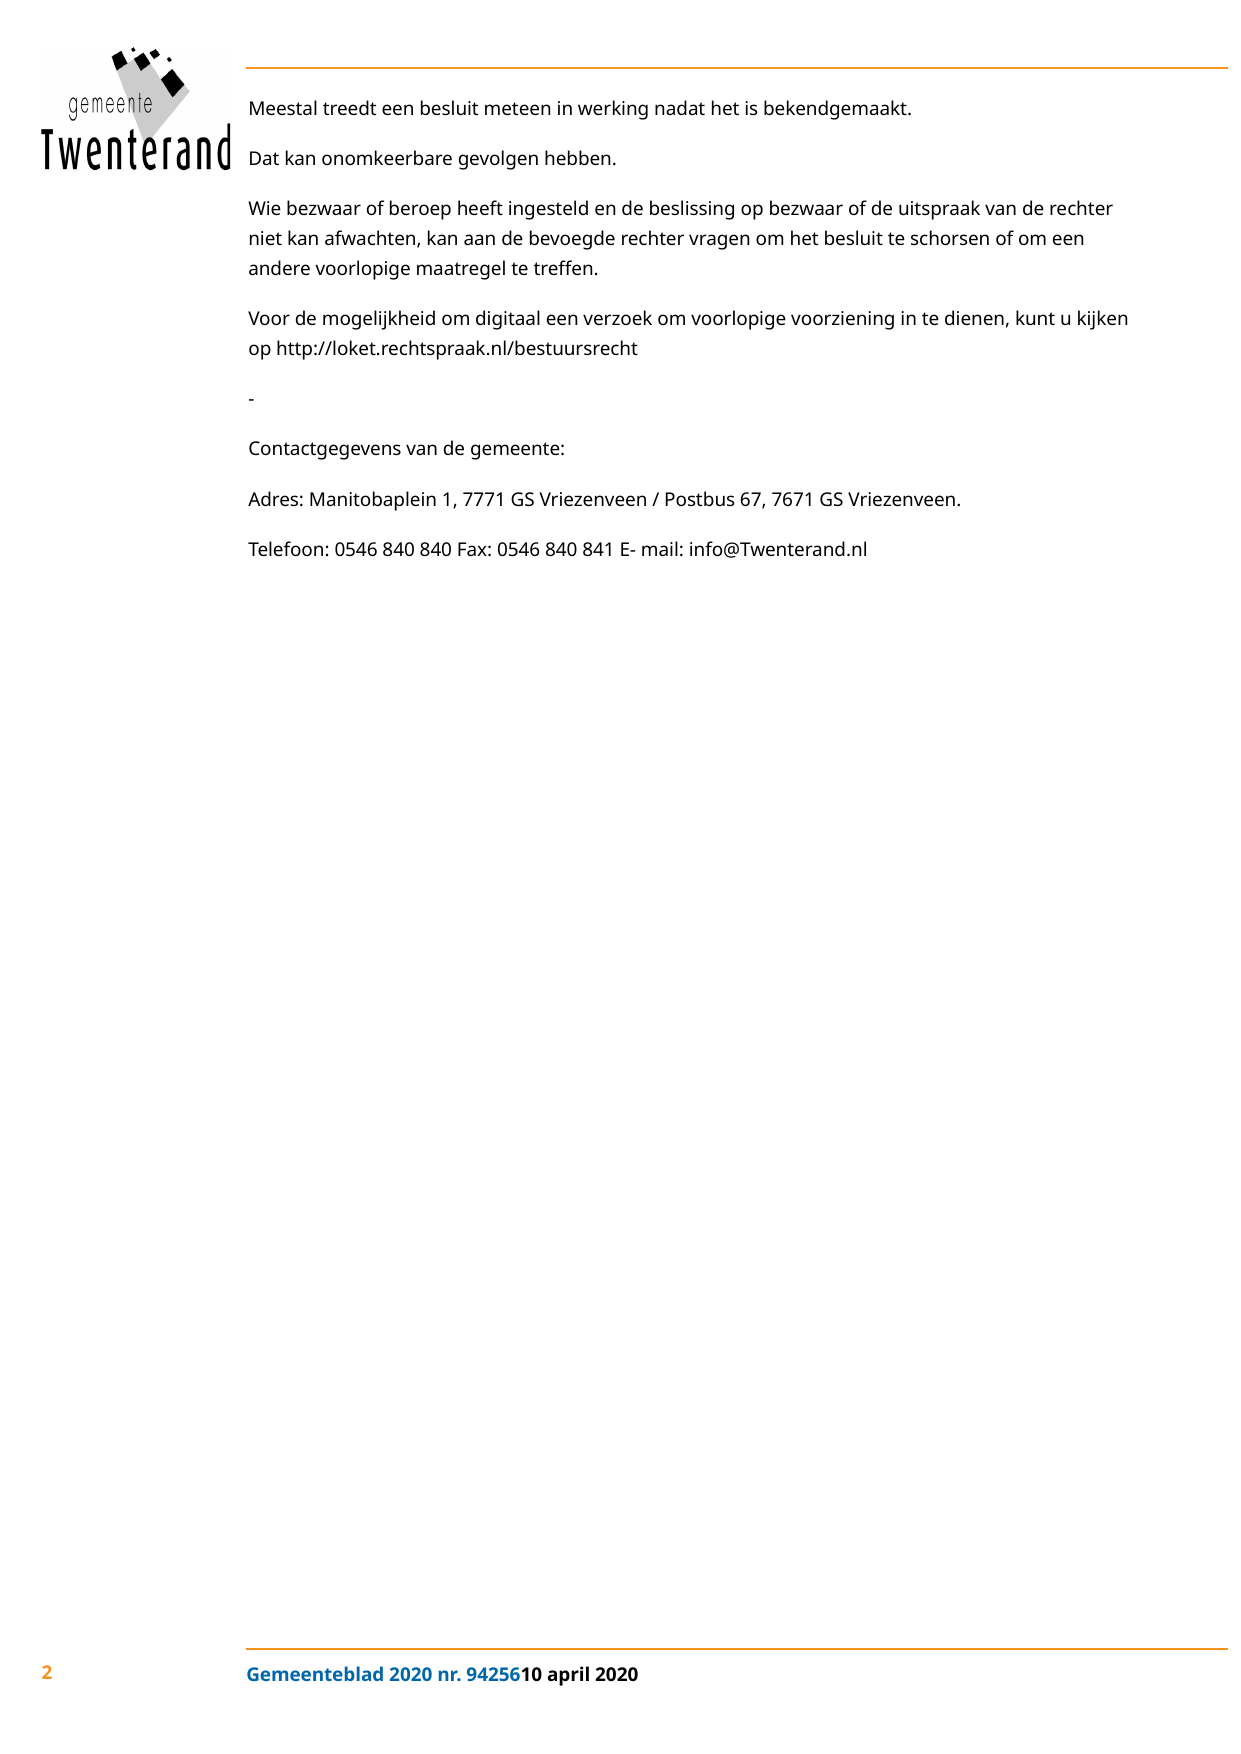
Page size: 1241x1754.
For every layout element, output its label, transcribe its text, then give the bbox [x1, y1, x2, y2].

text Contactgegevens van de gemeente: [248, 436, 1152, 461]
picture [41, 47, 231, 172]
text Meestal treedt een besluit meteen in werking nadat het is bekendgemaakt. [248, 95, 1152, 121]
text Adres: Manitobaplein 1, 7771 GS Vriezenveen / Postbus 67, 7671 GS Vriezenveen. [248, 486, 1152, 512]
text Wie bezwaar of beroep heeft ingesteld en de beslissing op bezwaar of de uitspraak van de rechter niet kan afwachten, kan aan de bevoegde rechter vragen om het besluit te schorsen of om een andere voorlopige maatregel te treffen. [248, 196, 1152, 281]
text Telefoon: 0546 840 840 Fax: 0546 840 841 E- mail: info@Twenterand.nl [248, 536, 1152, 562]
text Dat kan onomkeerbare gevolgen hebben. [248, 145, 1152, 171]
text - [248, 385, 1152, 411]
text Voor de mogelijkheid om digitaal een verzoek om voorlopige voorziening in te dienen, kunt u kijken op http://loket.rechtspraak.nl/bestuursrecht [248, 305, 1152, 361]
